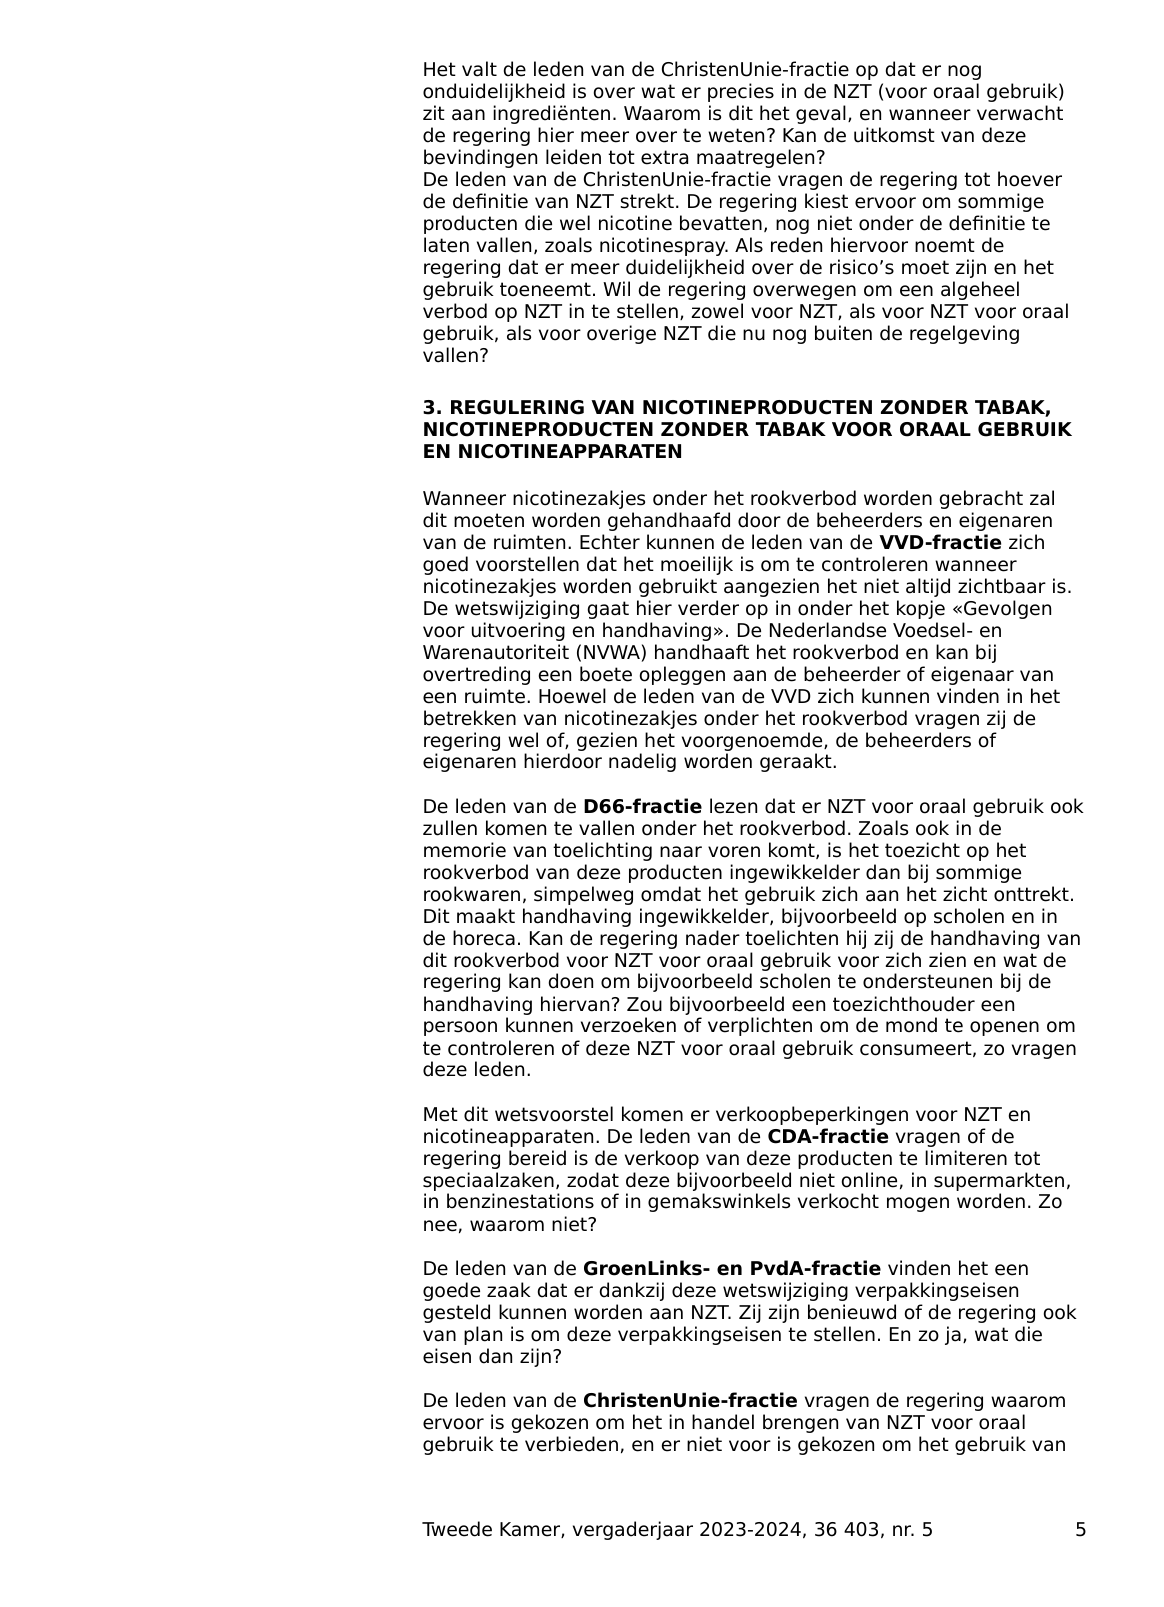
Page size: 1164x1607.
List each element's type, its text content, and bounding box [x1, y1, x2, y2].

text De leden van de D66-fractie lezen dat er NZT voor oraal gebruik ook zullen komen te vallen onder het rookverbod. Zoals ook in de memorie van toelichting naar voren komt, is het toezicht op het rookverbod van deze producten ingewikkelder dan bij sommige rookwaren, simpelweg omdat het gebruik zich aan het zicht onttrekt. Dit maakt handhaving ingewikkelder, bijvoorbeeld op scholen en in de horeca. Kan de regering nader toelichten hij zij de handhaving van dit rookverbod voor NZT voor oraal gebruik voor zich zien en wat de regering kan doen om bijvoorbeeld scholen te ondersteunen bij de handhaving hiervan? Zou bijvoorbeeld een toezichthouder een persoon kunnen verzoeken of verplichten om de mond te openen om te controleren of deze NZT voor oraal gebruik consumeert, zo vragen deze leden. [422, 796, 1087, 1081]
subtitle 3. REGULERING VAN NICOTINEPRODUCTEN ZONDER TABAK, NICOTINEPRODUCTEN ZONDER TABAK VOOR ORAAL GEBRUIK EN NICOTINEAPPARATEN [422, 397, 1087, 463]
text Met dit wetsvoorstel komen er verkoopbeperkingen voor NZT en nicotineapparaten. De leden van de CDA-fractie vragen of de regering bereid is de verkoop van deze producten te limiteren tot speciaalzaken, zodat deze bijvoorbeeld niet online, in supermarkten, in benzinestations of in gemakswinkels verkocht mogen worden. Zo nee, waarom niet? [422, 1103, 1087, 1235]
text Het valt de leden van de ChristenUnie-fractie op dat er nog onduidelijkheid is over wat er precies in de NZT (voor oraal gebruik) zit aan ingrediënten. Waarom is dit het geval, en wanneer verwacht de regering hier meer over te weten? Kan de uitkomst van deze bevindingen leiden tot extra maatregelen? [422, 59, 1087, 169]
text De leden van de ChristenUnie-fractie vragen de regering tot hoever de definitie van NZT strekt. De regering kiest ervoor om sommige producten die wel nicotine bevatten, nog niet onder de definitie te laten vallen, zoals nicotinespray. Als reden hiervoor noemt de regering dat er meer duidelijkheid over de risico’s moet zijn en het gebruik toeneemt. Wil de regering overwegen om een algeheel verbod op NZT in te stellen, zowel voor NZT, als voor NZT voor oraal gebruik, als voor overige NZT die nu nog buiten de regelgeving vallen? [422, 169, 1087, 367]
text De leden van de GroenLinks- en PvdA-fractie vinden het een goede zaak dat er dankzij deze wetswijziging verpakkingseisen gesteld kunnen worden aan NZT. Zij zijn benieuwd of de regering ook van plan is om deze verpakkingseisen te stellen. En zo ja, wat die eisen dan zijn? [422, 1258, 1087, 1367]
text De leden van de ChristenUnie-fractie vragen de regering waarom ervoor is gekozen om het in handel brengen van NZT voor oraal gebruik te verbieden, en er niet voor is gekozen om het gebruik van [422, 1390, 1087, 1456]
text Wanneer nicotinezakjes onder het rookverbod worden gebracht zal dit moeten worden gehandhaafd door de beheerders en eigenaren van de ruimten. Echter kunnen de leden van de VVD-fractie zich goed voorstellen dat het moeilijk is om te controleren wanneer nicotinezakjes worden gebruikt aangezien het niet altijd zichtbaar is. De wetswijziging gaat hier verder op in onder het kopje «Gevolgen voor uitvoering en handhaving». De Nederlandse Voedsel- en Warenautoriteit (NVWA) handhaaft het rookverbod en kan bij overtreding een boete opleggen aan de beheerder of eigenaar van een ruimte. Hoewel de leden van de VVD zich kunnen vinden in het betrekken van nicotinezakjes onder het rookverbod vragen zij de regering wel of, gezien het voorgenoemde, de beheerders of eigenaren hierdoor nadelig worden geraakt. [422, 488, 1087, 773]
